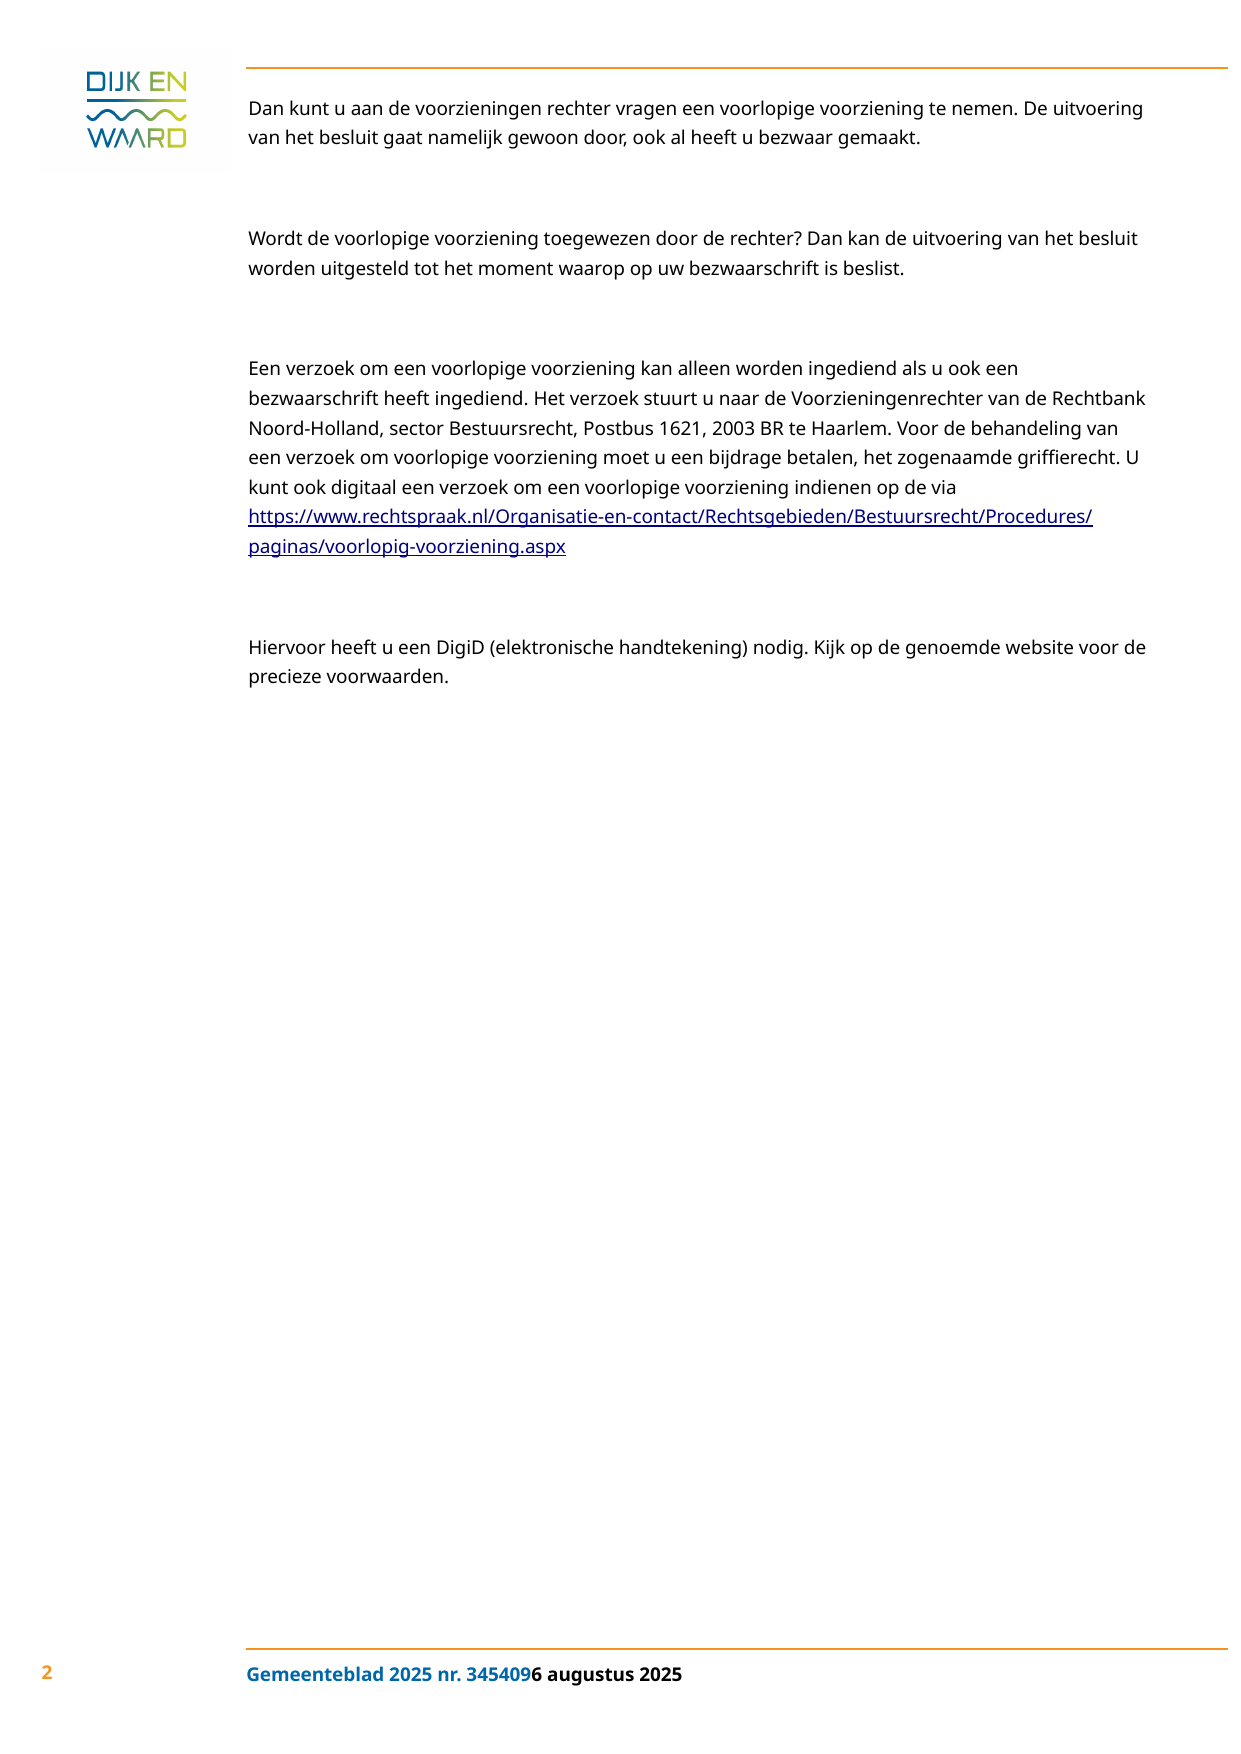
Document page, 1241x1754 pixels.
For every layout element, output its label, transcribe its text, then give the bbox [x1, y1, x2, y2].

text Dan kunt u aan de voorzieningen rechter vragen een voorlopige voorziening te nemen. De uitvoering van het besluit gaat namelijk gewoon door, ook al heeft u bezwaar gemaakt. [248, 95, 1152, 150]
text Wordt de voorlopige voorziening toegewezen door de rechter? Dan kan de uitvoering van het besluit worden uitgesteld tot het moment waarop op uw bezwaarschrift is beslist. [248, 225, 1152, 281]
picture [41, 47, 231, 172]
text Een verzoek om een voorlopige voorziening kan alleen worden ingediend als u ook een bezwaarschrift heeft ingediend. Het verzoek stuurt u naar de Voorzieningenrechter van de Rechtbank Noord-Holland, sector Bestuursrecht, Postbus 1621, 2003 BR te Haarlem. Voor de behandeling van een verzoek om voorlopige voorziening moet u een bijdrage betalen, het zogenaamde griffierecht. U kunt ook digitaal een verzoek om een voorlopige voorziening indienen op de via https://www.rechtspraak.nl/Organisatie-en-contact/Rechtsgebieden/Bestuursrecht/Procedures/paginas/voorlopig-voorziening.aspx [248, 356, 1152, 559]
text Hiervoor heeft u een DigiD (elektronische handtekening) nodig. Kijk op de genoemde website voor de precieze voorwaarden. [248, 634, 1152, 689]
